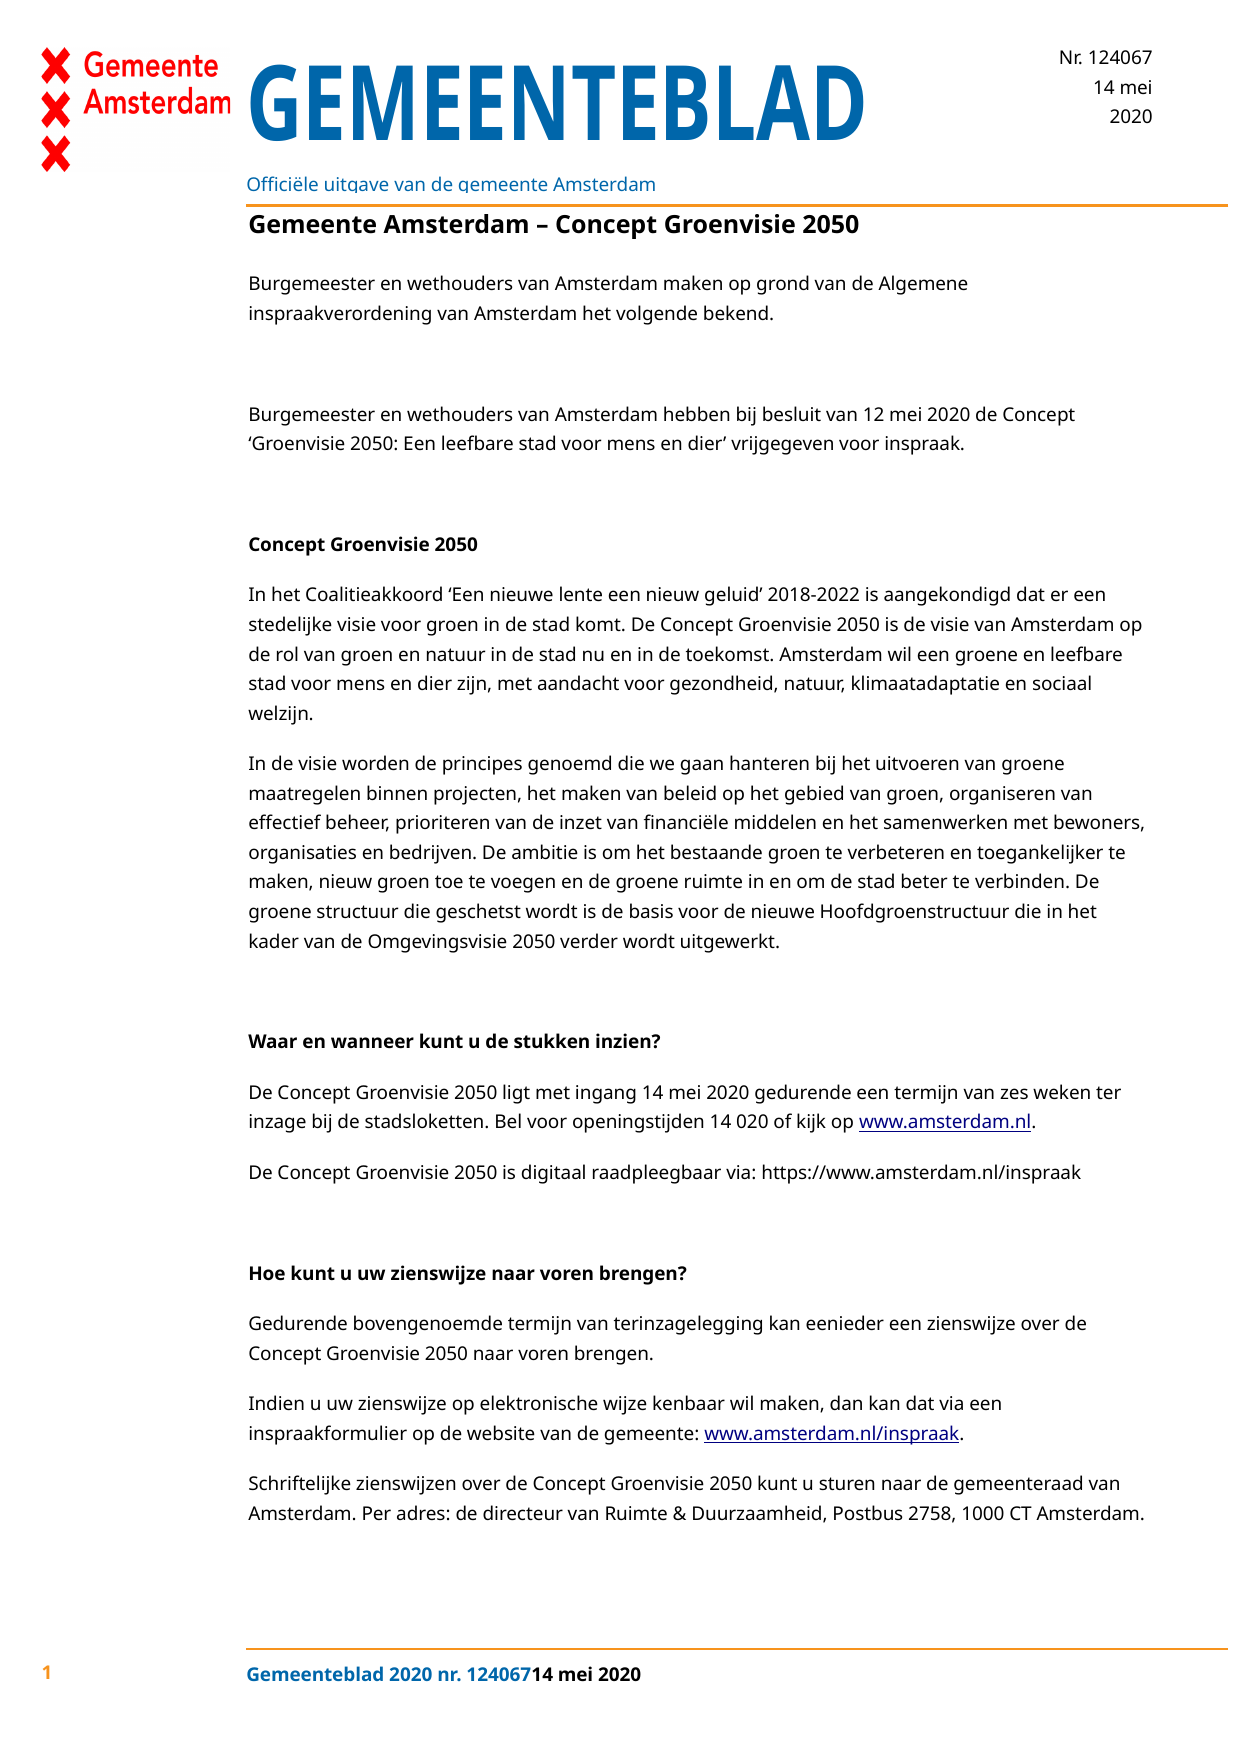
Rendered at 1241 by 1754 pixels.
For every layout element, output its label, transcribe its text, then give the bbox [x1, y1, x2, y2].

text Burgemeester en wethouders van Amsterdam hebben bij besluit van 12 mei 2020 de Concept ‘Groenvisie 2050: Een leefbare stad voor mens en dier’ vrijgegeven voor inspraak. [248, 401, 1152, 456]
text De Concept Groenvisie 2050 ligt met ingang 14 mei 2020 gedurende een termijn van zes weken ter inzage bij de stadsloketten. Bel voor openingstijden 14 020 of kijk op www.amsterdam.nl. [248, 1079, 1152, 1134]
text In het Coalitieakkoord ‘Een nieuwe lente een nieuw geluid’ 2018-2022 is aangekondigd dat er een stedelijke visie voor groen in de stad komt. De Concept Groenvisie 2050 is de visie van Amsterdam op de rol van groen en natuur in de stad nu en in de toekomst. Amsterdam wil een groene en leefbare stad voor mens en dier zijn, met aandacht voor gezondheid, natuur, klimaatadaptatie en sociaal welzijn. [248, 582, 1152, 726]
picture [41, 47, 231, 172]
text Waar en wanneer kunt u de stukken inzien? [248, 1029, 1152, 1054]
text In de visie worden de principes genoemd die we gaan hanteren bij het uitvoeren van groene maatregelen binnen projecten, het maken van beleid op het gebied van groen, organiseren van effectief beheer, prioriteren van de inzet van financiële middelen en het samenwerken met bewoners, organisaties en bedrijven. De ambitie is om het bestaande groen te verbeteren en toegankelijker te maken, nieuw groen toe te voegen en de groene ruimte in en om de stad beter te verbinden. De groene structuur die geschetst wordt is de basis voor de nieuwe Hoofdgroenstructuur die in het kader van de Omgevingsvisie 2050 verder wordt uitgewerkt. [248, 750, 1152, 953]
text Burgemeester en wethouders van Amsterdam maken op grond van de Algemene inspraakverordening van Amsterdam het volgende bekend. [248, 270, 1152, 326]
text Gedurende bovengenoemde termijn van terinzagelegging kan eenieder een zienswijze over de Concept Groenvisie 2050 naar voren brengen. [248, 1310, 1152, 1366]
text Hoe kunt u uw zienswijze naar voren brengen? [248, 1260, 1152, 1286]
text Schriftelijke zienswijzen over de Concept Groenvisie 2050 kunt u sturen naar de gemeenteraad van Amsterdam. Per adres: de directeur van Ruimte & Duurzaamheid, Postbus 2758, 1000 CT Amsterdam. [248, 1470, 1152, 1526]
text Concept Groenvisie 2050 [248, 531, 1152, 557]
text De Concept Groenvisie 2050 is digitaal raadpleegbaar via: https://www.amsterdam.nl/inspraak [248, 1159, 1152, 1185]
text Gemeente Amsterdam – Concept Groenvisie 2050 [248, 207, 1152, 241]
text Indien u uw zienswijze op elektronische wijze kenbaar wil maken, dan kan dat via een inspraakformulier op de website van de gemeente: www.amsterdam.nl/inspraak. [248, 1390, 1152, 1446]
